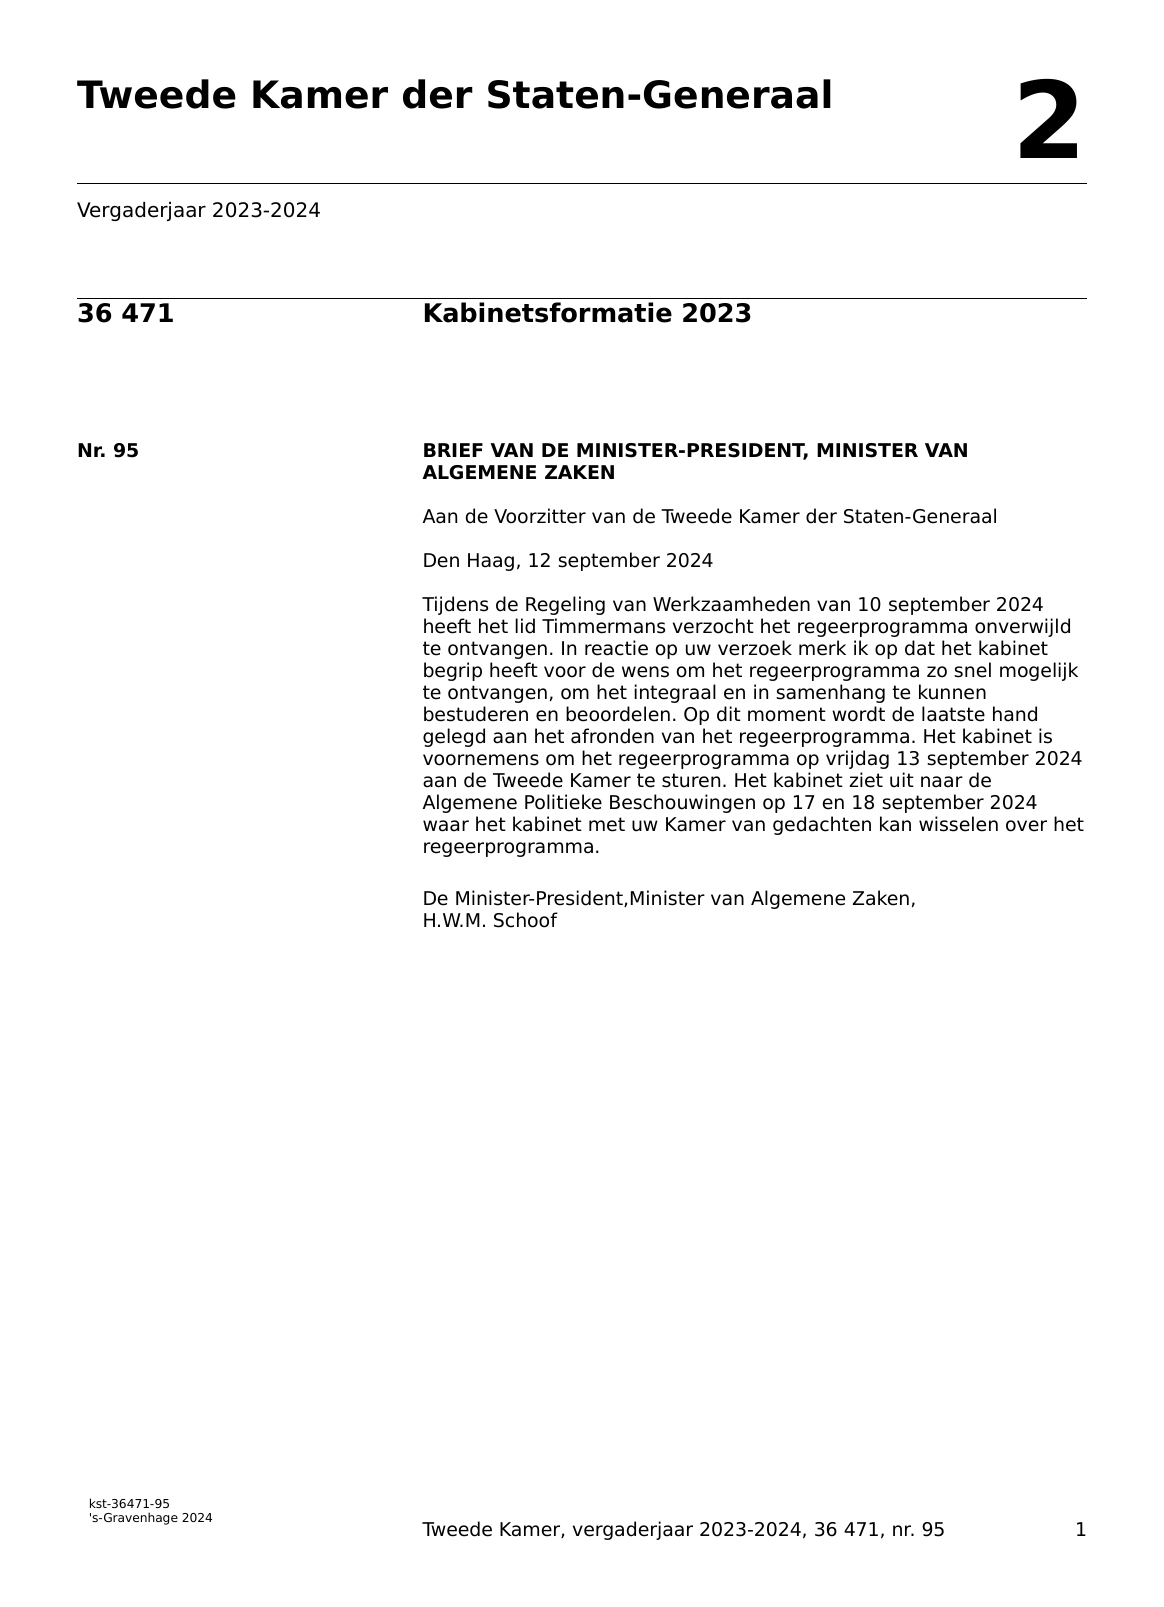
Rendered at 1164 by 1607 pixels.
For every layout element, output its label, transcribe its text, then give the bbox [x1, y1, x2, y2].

text Aan de Voorzitter van de Tweede Kamer der Staten-Generaal [422, 506, 1087, 528]
table_cell Vergaderjaar 2023-2024 [77, 184, 1087, 298]
subtitle 36 471 Kabinetsformatie 2023 [77, 299, 1087, 329]
text De Minister-President,Minister van Algemene Zaken, H.W.M. Schoof [422, 888, 1087, 932]
text Den Haag, 12 september 2024 [422, 550, 1087, 572]
text kst-36471-95 [88, 1497, 323, 1511]
table_header Tweede Kamer der Staten-Generaal [77, 59, 886, 183]
table_header 2 [886, 59, 1087, 183]
text Tijdens de Regeling van Werkzaamheden van 10 september 2024 heeft het lid Timmermans verzocht het regeerprogramma onverwijld te ontvangen. In reactie op uw verzoek merk ik op dat het kabinet begrip heeft voor de wens om het regeerprogramma zo snel mogelijk te ontvangen, om het integraal en in samenhang te kunnen bestuderen en beoordelen. Op dit moment wordt de laatste hand gelegd aan het afronden van het regeerprogramma. Het kabinet is voornemens om het regeerprogramma op vrijdag 13 september 2024 aan de Tweede Kamer te sturen. Het kabinet ziet uit naar de Algemene Politieke Beschouwingen op 17 en 18 september 2024 waar het kabinet met uw Kamer van gedachten kan wisselen over het regeerprogramma. [422, 594, 1087, 858]
subtitle Nr. 95 BRIEF VAN DE MINISTER-PRESIDENT, MINISTER VAN ALGEMENE ZAKEN [77, 440, 1087, 484]
text 's-Gravenhage 2024 [88, 1511, 323, 1525]
